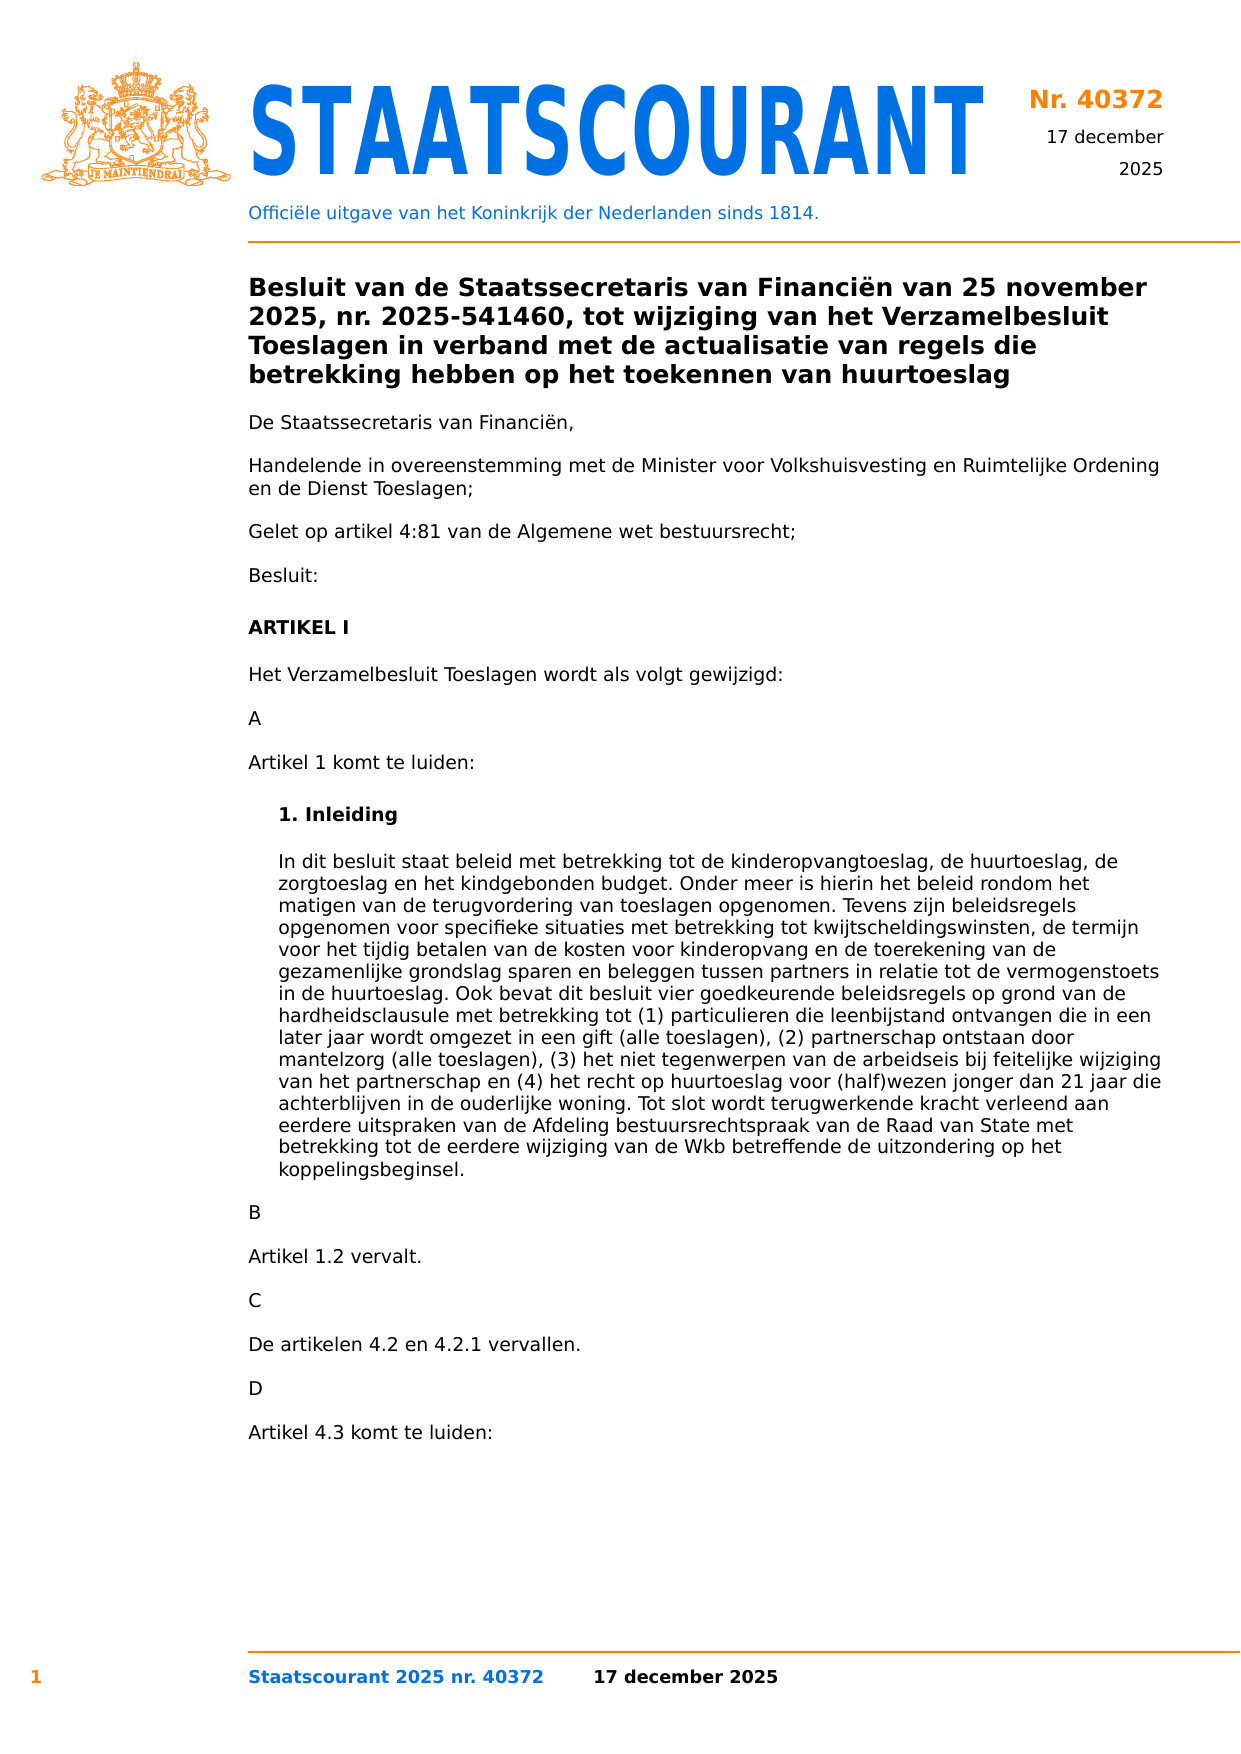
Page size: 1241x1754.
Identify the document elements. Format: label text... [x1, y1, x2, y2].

text Het Verzamelbesluit Toeslagen wordt als volgt gewijzigd: [248, 664, 1163, 686]
table_cell 2025 [998, 153, 1240, 203]
text B [248, 1202, 1163, 1224]
text D [248, 1378, 1163, 1400]
text Artikel 4.3 komt te luiden: [248, 1422, 1163, 1443]
picture [41, 62, 231, 186]
subtitle Besluit van de Staatssecretaris van Financiën van 25 november 2025, nr. 2025-541460, tot wijziging van het Verzamelbesluit Toeslagen in verband met de actualisatie van regels die betrekking hebben op het toekennen van huurtoeslag [248, 273, 1163, 390]
text De artikelen 4.2 en 4.2.1 vervallen. [248, 1334, 1163, 1356]
text Besluit: [248, 565, 1163, 587]
text Artikel 1.2 vervalt. [248, 1246, 1163, 1268]
text A [248, 708, 1163, 730]
table_header STAATSCOURANT [248, 62, 998, 203]
text Gelet op artikel 4:81 van de Algemene wet bestuursrecht; [248, 521, 1163, 543]
table_cell Officiële uitgave van het Koninkrijk der Nederlanden sinds 1814. [248, 203, 1240, 241]
text C [248, 1290, 1163, 1312]
table_header Nr. 40372 [998, 62, 1240, 121]
table_header [25, 62, 248, 241]
text In dit besluit staat beleid met betrekking tot de kinderopvangtoeslag, de huurtoeslag, de zorgtoeslag en het kindgebonden budget. Onder meer is hierin het beleid rondom het matigen van de terugvordering van toeslagen opgenomen. Tevens zijn beleidsregels opgenomen voor specifieke situaties met betrekking tot kwijtscheldingswinsten, de termijn voor het tijdig betalen van de kosten voor kinderopvang en de toerekening van de gezamenlijke grondslag sparen en beleggen tussen partners in relatie tot de vermogenstoets in de huurtoeslag. Ook bevat dit besluit vier goedkeurende beleidsregels op grond van de hardheidsclausule met betrekking tot (1) particulieren die leenbijstand ontvangen die in een later jaar wordt omgezet in een gift (alle toeslagen), (2) partnerschap ontstaan door mantelzorg (alle toeslagen), (3) het niet tegenwerpen van de arbeidseis bij feitelijke wijziging van het partnerschap en (4) het recht op huurtoeslag voor (half)wezen jonger dan 21 jaar die achterblijven in de ouderlijke woning. Tot slot wordt terugwerkende kracht verleend aan eerdere uitspraken van de Afdeling bestuursrechtspraak van de Raad van State met betrekking tot de eerdere wijziging van de Wkb betreffende de uitzondering op het koppelingsbeginsel. [278, 851, 1163, 1180]
text De Staatssecretaris van Financiën, [248, 412, 1163, 433]
subtitle 1. Inleiding [278, 804, 1163, 826]
subtitle ARTIKEL I [248, 617, 1163, 639]
text Handelende in overeenstemming met de Minister voor Volkshuisvesting en Ruimtelijke Ordening en de Dienst Toeslagen; [248, 455, 1163, 499]
text Artikel 1 komt te luiden: [248, 752, 1163, 774]
table_cell 17 december [998, 121, 1240, 153]
